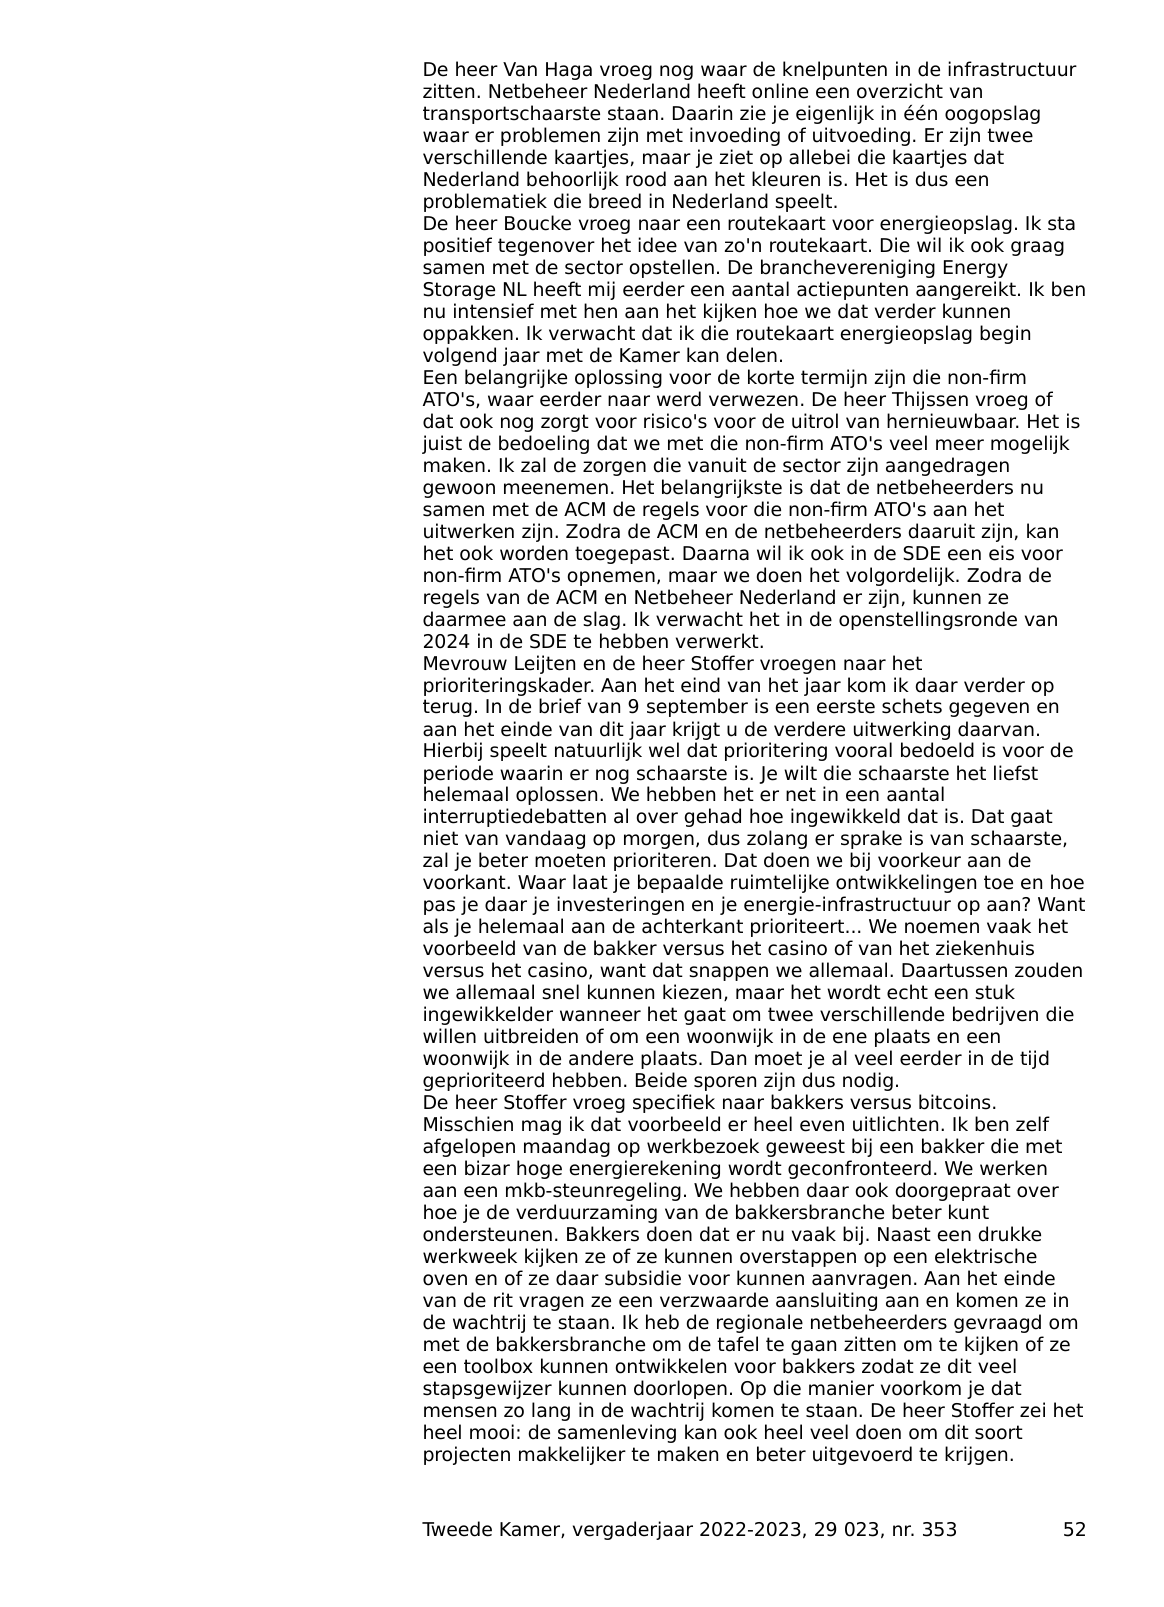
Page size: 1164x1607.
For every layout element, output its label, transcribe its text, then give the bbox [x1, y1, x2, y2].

text Mevrouw Leijten en de heer Stoffer vroegen naar het prioriteringskader. Aan het eind van het jaar kom ik daar verder op terug. In de brief van 9 september is een eerste schets gegeven en aan het einde van dit jaar krijgt u de verdere uitwerking daarvan. Hierbij speelt natuurlijk wel dat prioritering vooral bedoeld is voor de periode waarin er nog schaarste is. Je wilt die schaarste het liefst helemaal oplossen. We hebben het er net in een aantal interruptiedebatten al over gehad hoe ingewikkeld dat is. Dat gaat niet van vandaag op morgen, dus zolang er sprake is van schaarste, zal je beter moeten prioriteren. Dat doen we bij voorkeur aan de voorkant. Waar laat je bepaalde ruimtelijke ontwikkelingen toe en hoe pas je daar je investeringen en je energie-infrastructuur op aan? Want als je helemaal aan de achterkant prioriteert... We noemen vaak het voorbeeld van de bakker versus het casino of van het ziekenhuis versus het casino, want dat snappen we allemaal. Daartussen zouden we allemaal snel kunnen kiezen, maar het wordt echt een stuk ingewikkelder wanneer het gaat om twee verschillende bedrijven die willen uitbreiden of om een woonwijk in de ene plaats en een woonwijk in de andere plaats. Dan moet je al veel eerder in de tijd geprioriteerd hebben. Beide sporen zijn dus nodig. [422, 652, 1087, 1092]
text De heer Stoffer vroeg specifiek naar bakkers versus bitcoins. Misschien mag ik dat voorbeeld er heel even uitlichten. Ik ben zelf afgelopen maandag op werkbezoek geweest bij een bakker die met een bizar hoge energierekening wordt geconfronteerd. We werken aan een mkb-steunregeling. We hebben daar ook doorgepraat over hoe je de verduurzaming van de bakkersbranche beter kunt ondersteunen. Bakkers doen dat er nu vaak bij. Naast een drukke werkweek kijken ze of ze kunnen overstappen op een elektrische oven en of ze daar subsidie voor kunnen aanvragen. Aan het einde van de rit vragen ze een verzwaarde aansluiting aan en komen ze in de wachtrij te staan. Ik heb de regionale netbeheerders gevraagd om met de bakkersbranche om de tafel te gaan zitten om te kijken of ze een toolbox kunnen ontwikkelen voor bakkers zodat ze dit veel stapsgewijzer kunnen doorlopen. Op die manier voorkom je dat mensen zo lang in de wachtrij komen te staan. De heer Stoffer zei het heel mooi: de samenleving kan ook heel veel doen om dit soort projecten makkelijker te maken en beter uitgevoerd te krijgen. [422, 1092, 1087, 1466]
text De heer Boucke vroeg naar een routekaart voor energieopslag. Ik sta positief tegenover het idee van zo'n routekaart. Die wil ik ook graag samen met de sector opstellen. De branchevereniging Energy Storage NL heeft mij eerder een aantal actiepunten aangereikt. Ik ben nu intensief met hen aan het kijken hoe we dat verder kunnen oppakken. Ik verwacht dat ik die routekaart energieopslag begin volgend jaar met de Kamer kan delen. [422, 213, 1087, 367]
text Een belangrijke oplossing voor de korte termijn zijn die non-firm ATO's, waar eerder naar werd verwezen. De heer Thijssen vroeg of dat ook nog zorgt voor risico's voor de uitrol van hernieuwbaar. Het is juist de bedoeling dat we met die non-firm ATO's veel meer mogelijk maken. Ik zal de zorgen die vanuit de sector zijn aangedragen gewoon meenemen. Het belangrijkste is dat de netbeheerders nu samen met de ACM de regels voor die non-firm ATO's aan het uitwerken zijn. Zodra de ACM en de netbeheerders daaruit zijn, kan het ook worden toegepast. Daarna wil ik ook in de SDE een eis voor non-firm ATO's opnemen, maar we doen het volgordelijk. Zodra de regels van de ACM en Netbeheer Nederland er zijn, kunnen ze daarmee aan de slag. Ik verwacht het in de openstellingsronde van 2024 in de SDE te hebben verwerkt. [422, 367, 1087, 652]
text De heer Van Haga vroeg nog waar de knelpunten in de infrastructuur zitten. Netbeheer Nederland heeft online een overzicht van transportschaarste staan. Daarin zie je eigenlijk in één oogopslag waar er problemen zijn met invoeding of uitvoeding. Er zijn twee verschillende kaartjes, maar je ziet op allebei die kaartjes dat Nederland behoorlijk rood aan het kleuren is. Het is dus een problematiek die breed in Nederland speelt. [422, 59, 1087, 213]
